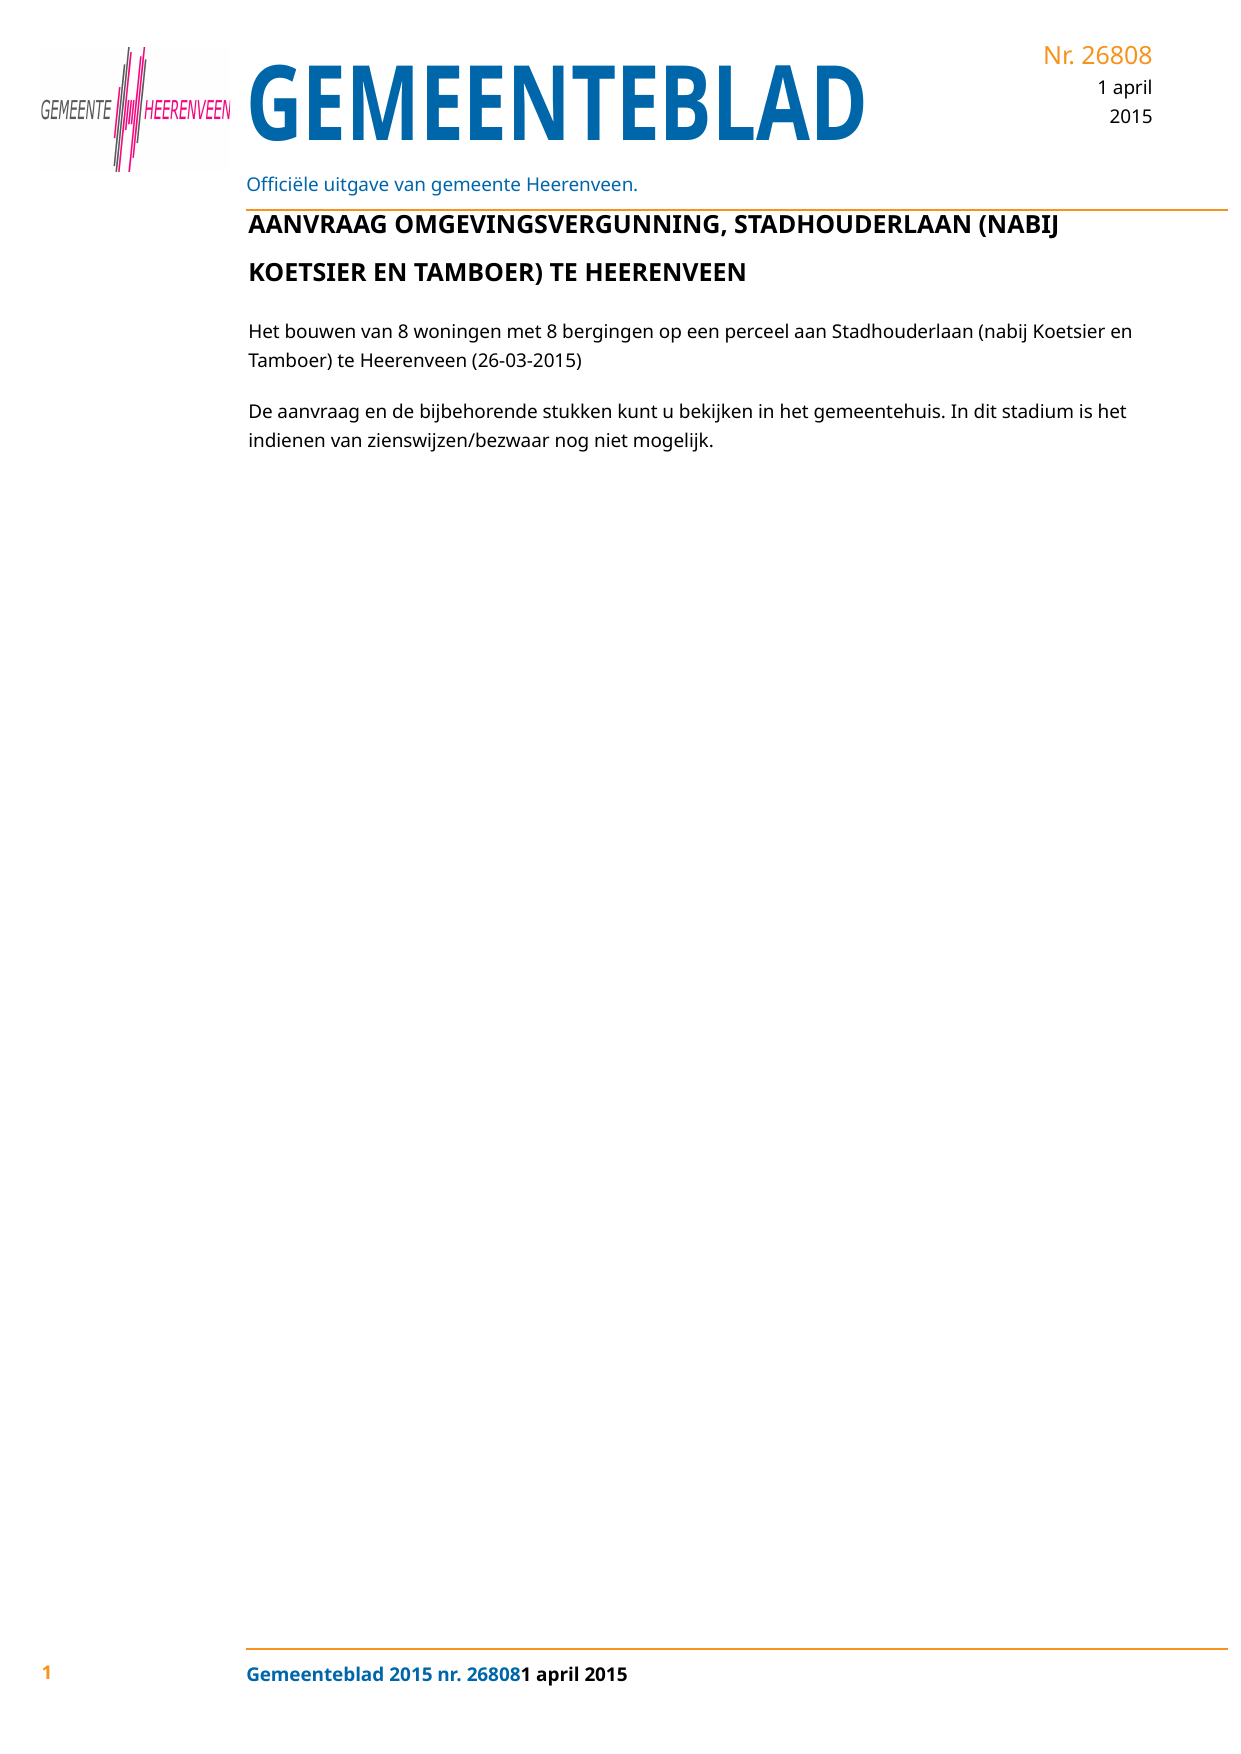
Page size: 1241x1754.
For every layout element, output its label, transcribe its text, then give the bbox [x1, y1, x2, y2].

text AANVRAAG OMGEVINGSVERGUNNING, STADHOUDERLAAN (NABIJ KOETSIER EN TAMBOER) TE HEERENVEEN [248, 211, 1152, 288]
text De aanvraag en de bijbehorende stukken kunt u bekijken in het gemeentehuis. In dit stadium is het indienen van zienswijzen/bezwaar nog niet mogelijk. [248, 398, 1152, 453]
text Het bouwen van 8 woningen met 8 bergingen op een perceel aan Stadhouderlaan (nabij Koetsier en Tamboer) te Heerenveen (26-03-2015) [248, 318, 1152, 373]
picture [41, 47, 231, 172]
